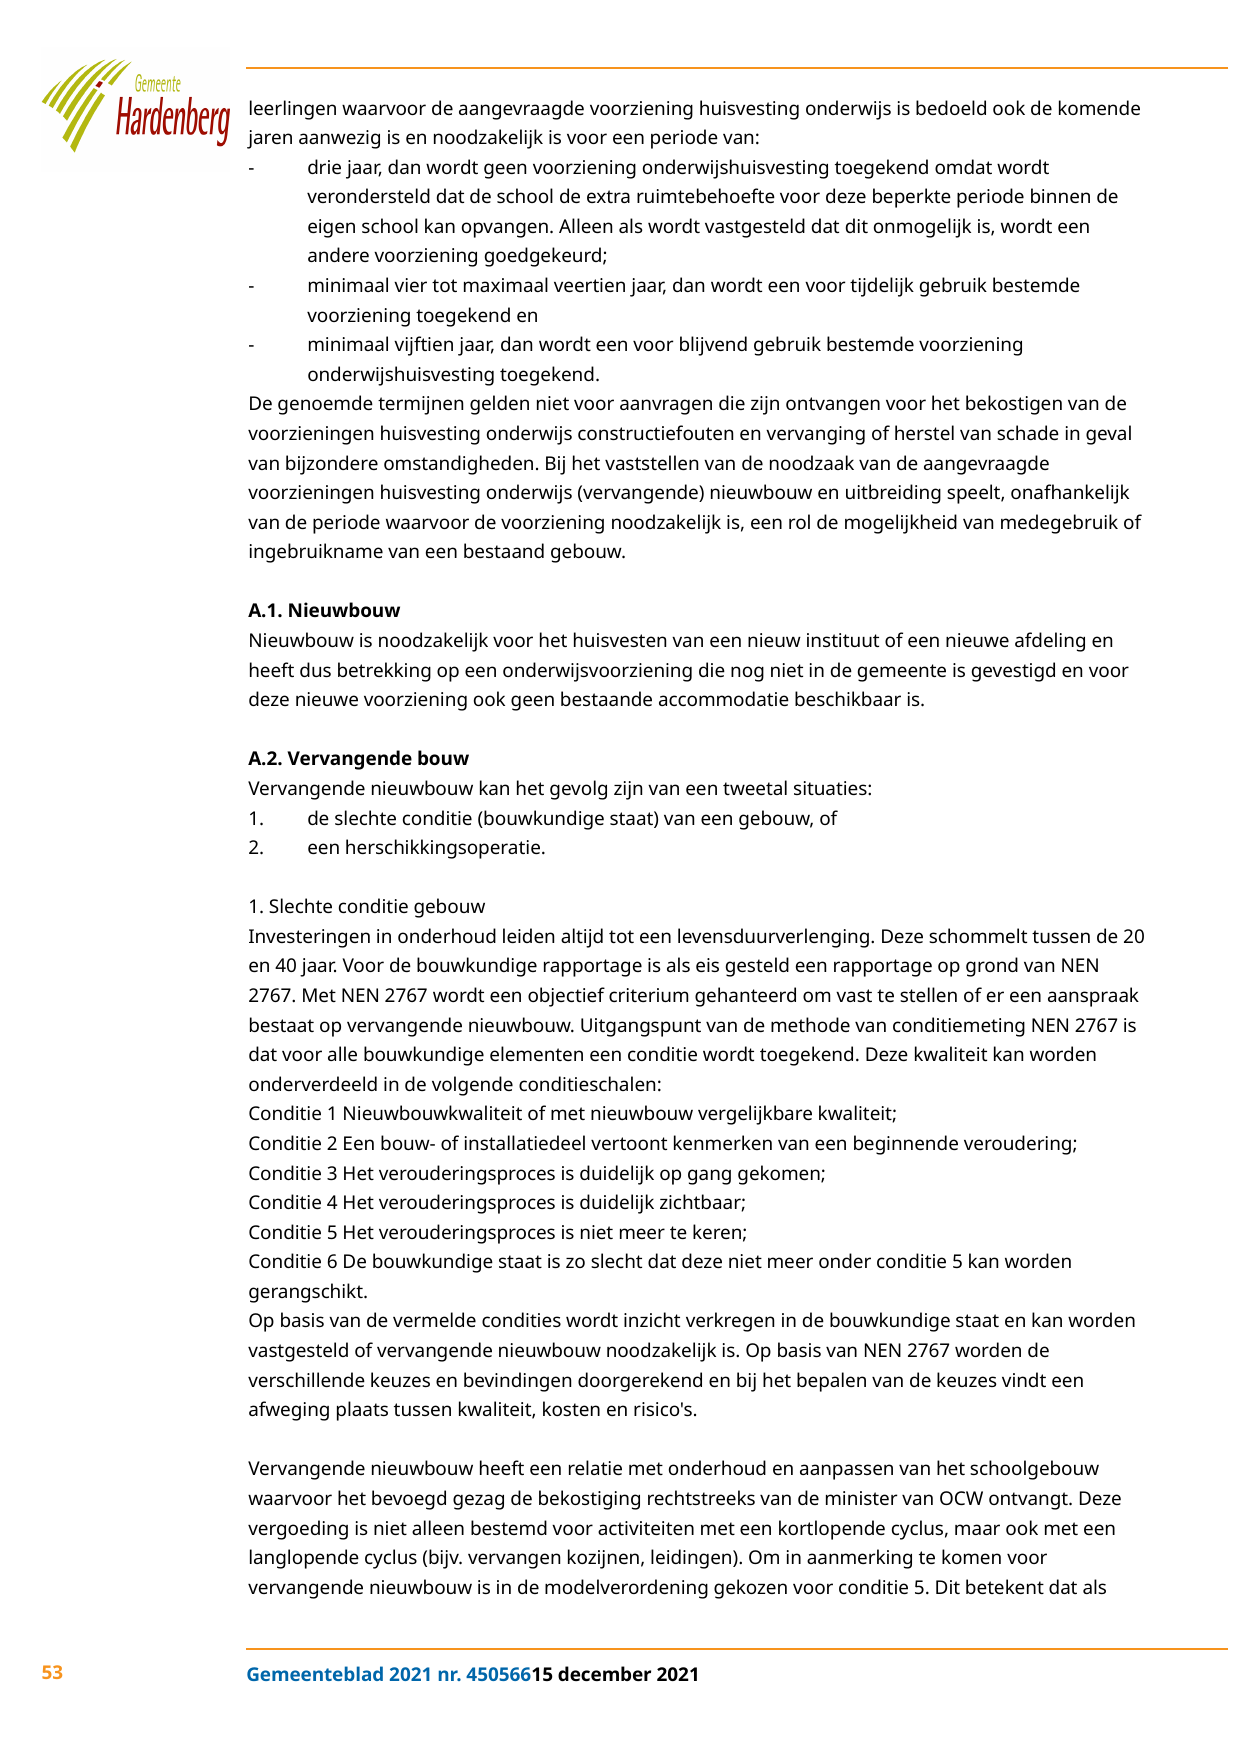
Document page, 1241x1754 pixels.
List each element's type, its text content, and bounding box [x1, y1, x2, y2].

text Conditie 6 De bouwkundige staat is zo slecht dat deze niet meer onder conditie 5 kan worden gerangschikt. [248, 1248, 1152, 1304]
list minimaal vier tot maximaal veertien jaar, dan wordt een voor tijdelijk gebruik bestemde voorziening toegekend en [248, 272, 1152, 328]
text 1. Slechte conditie gebouw [248, 893, 1152, 919]
list een herschikkingsoperatie. [248, 834, 1152, 860]
text Conditie 3 Het verouderingsproces is duidelijk op gang gekomen; [248, 1160, 1152, 1186]
text Investeringen in onderhoud leiden altijd tot een levensduurverlenging. Deze schommelt tussen de 20 en 40 jaar. Voor de bouwkundige rapportage is als eis gesteld een rapportage op grond van NEN 2767. Met NEN 2767 wordt een objectief criterium gehanteerd om vast te stellen of er een aanspraak bestaat op vervangende nieuwbouw. Uitgangspunt van de methode van conditiemeting NEN 2767 is dat voor alle bouwkundige elementen een conditie wordt toegekend. Deze kwaliteit kan worden onderverdeeld in de volgende conditieschalen: [248, 923, 1152, 1097]
list minimaal vijftien jaar, dan wordt een voor blijvend gebruik bestemde voorziening onderwijshuisvesting toegekend. [248, 331, 1152, 387]
text Conditie 4 Het verouderingsproces is duidelijk zichtbaar; [248, 1189, 1152, 1215]
picture [41, 47, 231, 172]
text A.1. Nieuwbouw [248, 598, 1152, 623]
text Vervangende nieuwbouw kan het gevolg zijn van een tweetal situaties: [248, 775, 1152, 801]
text Op basis van de vermelde condities wordt inzicht verkregen in de bouwkundige staat en kan worden vastgesteld of vervangende nieuwbouw noodzakelijk is. Op basis van NEN 2767 worden de verschillende keuzes en bevindingen doorgerekend en bij het bepalen van de keuzes vindt een afweging plaats tussen kwaliteit, kosten en risico's. [248, 1308, 1152, 1422]
text Conditie 2 Een bouw- of installatiedeel vertoont kenmerken van een beginnende veroudering; [248, 1130, 1152, 1156]
text Vervangende nieuwbouw heeft een relatie met onderhoud en aanpassen van het schoolgebouw waarvoor het bevoegd gezag de bekostiging rechtstreeks van de minister van OCW ontvangt. Deze vergoeding is niet alleen bestemd voor activiteiten met een kortlopende cyclus, maar ook met een langlopende cyclus (bijv. vervangen kozijnen, leidingen). Om in aanmerking te komen voor vervangende nieuwbouw is in de modelverordening gekozen voor conditie 5. Dit betekent dat als [248, 1456, 1152, 1600]
text De genoemde termijnen gelden niet voor aanvragen die zijn ontvangen voor het bekostigen van de voorzieningen huisvesting onderwijs constructiefouten en vervanging of herstel van schade in geval van bijzondere omstandigheden. Bij het vaststellen van de noodzaak van de aangevraagde voorzieningen huisvesting onderwijs (vervangende) nieuwbouw en uitbreiding speelt, onafhankelijk van de periode waarvoor de voorziening noodzakelijk is, een rol de mogelijkheid van medegebruik of ingebruikname van een bestaand gebouw. [248, 391, 1152, 564]
text Conditie 5 Het verouderingsproces is niet meer te keren; [248, 1219, 1152, 1245]
text Conditie 1 Nieuwbouwkwaliteit of met nieuwbouw vergelijkbare kwaliteit; [248, 1101, 1152, 1126]
text Nieuwbouw is noodzakelijk voor het huisvesten van een nieuw instituut of een nieuwe afdeling en heeft dus betrekking op een onderwijsvoorziening die nog niet in de gemeente is gevestigd en voor deze nieuwe voorziening ook geen bestaande accommodatie beschikbaar is. [248, 627, 1152, 712]
text A.2. Vervangende bouw [248, 746, 1152, 771]
list drie jaar, dan wordt geen voorziening onderwijshuisvesting toegekend omdat wordt verondersteld dat de school de extra ruimtebehoefte voor deze beperkte periode binnen de eigen school kan opvangen. Alleen als wordt vastgesteld dat dit onmogelijk is, wordt een andere voorziening goedgekeurd; [248, 154, 1152, 268]
list de slechte conditie (bouwkundige staat) van een gebouw, of [248, 805, 1152, 831]
text leerlingen waarvoor de aangevraagde voorziening huisvesting onderwijs is bedoeld ook de komende jaren aanwezig is en noodzakelijk is voor een periode van: [248, 95, 1152, 150]
